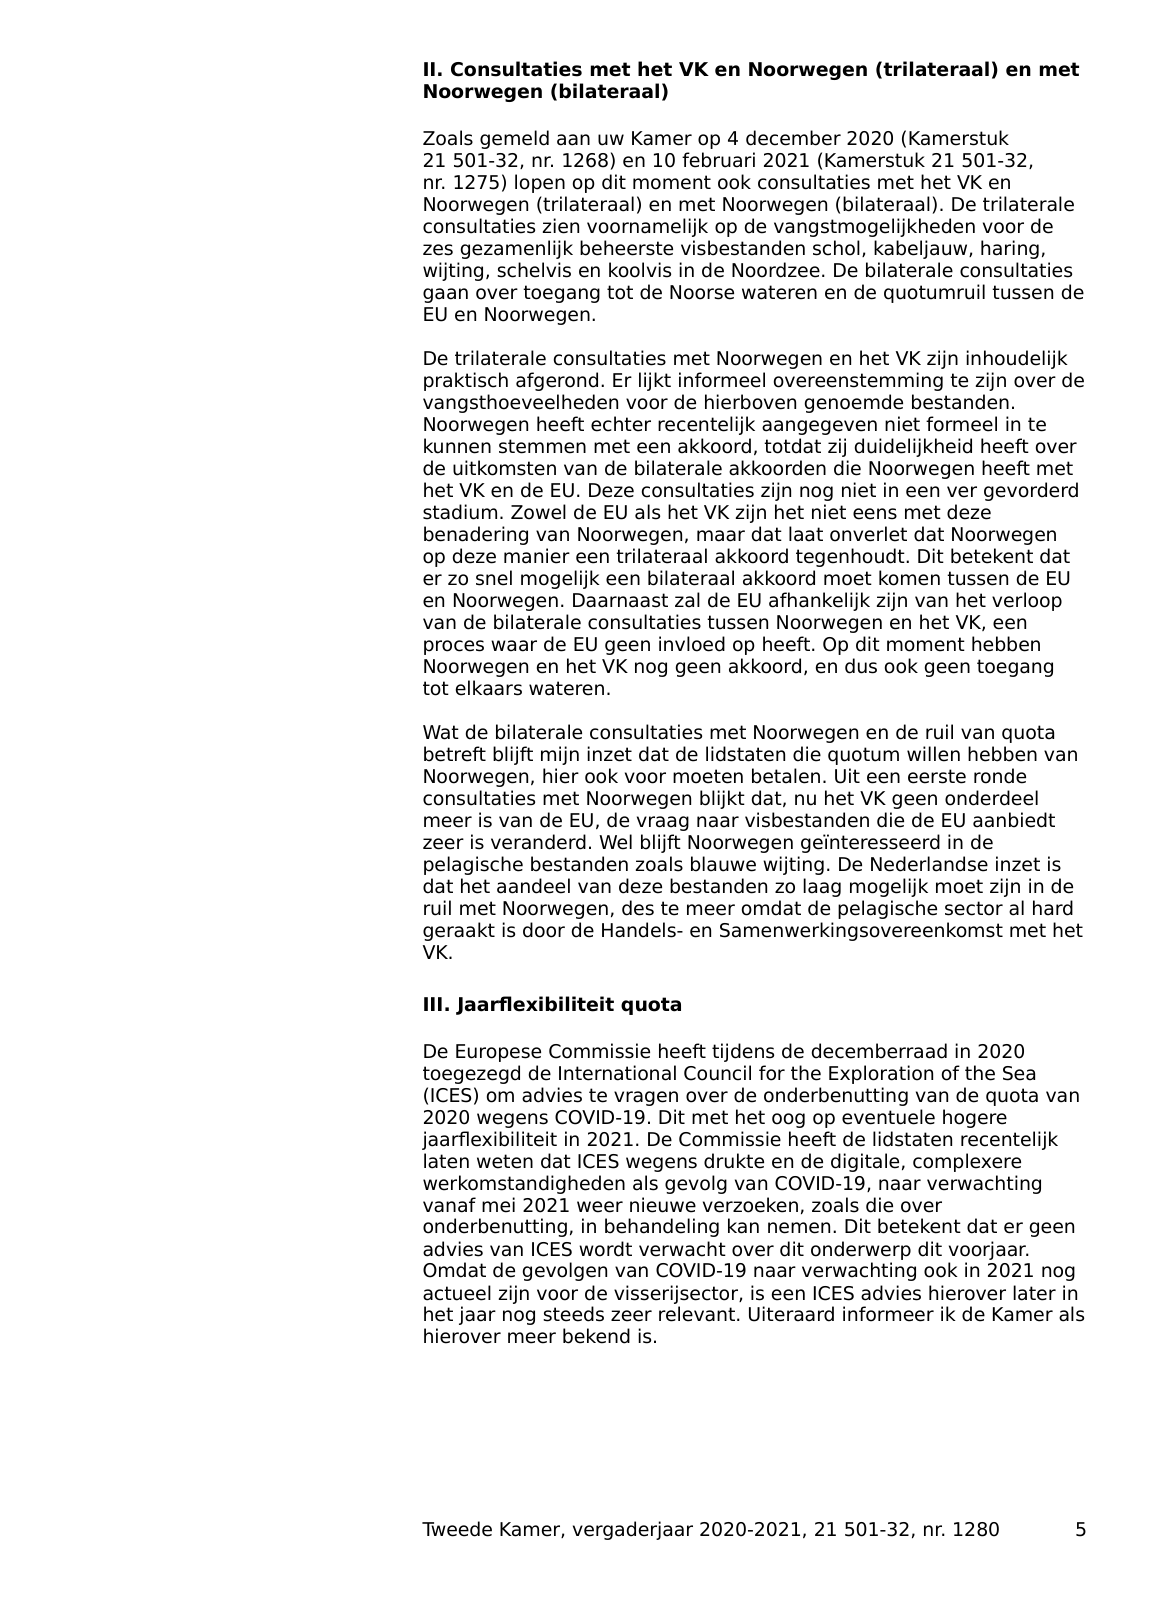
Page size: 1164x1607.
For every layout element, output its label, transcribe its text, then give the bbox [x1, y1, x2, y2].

subtitle II. Consultaties met het VK en Noorwegen (trilateraal) en met Noorwegen (bilateraal) [422, 59, 1087, 103]
text Wat de bilaterale consultaties met Noorwegen en de ruil van quota betreft blijft mijn inzet dat de lidstaten die quotum willen hebben van Noorwegen, hier ook voor moeten betalen. Uit een eerste ronde consultaties met Noorwegen blijkt dat, nu het VK geen onderdeel meer is van de EU, de vraag naar visbestanden die de EU aanbiedt zeer is veranderd. Wel blijft Noorwegen geïnteresseerd in de pelagische bestanden zoals blauwe wijting. De Nederlandse inzet is dat het aandeel van deze bestanden zo laag mogelijk moet zijn in de ruil met Noorwegen, des te meer omdat de pelagische sector al hard geraakt is door de Handels- en Samenwerkingsovereenkomst met het VK. [422, 722, 1087, 964]
subtitle III. Jaarflexibiliteit quota [422, 994, 1087, 1016]
text De trilaterale consultaties met Noorwegen en het VK zijn inhoudelijk praktisch afgerond. Er lijkt informeel overeenstemming te zijn over de vangsthoeveelheden voor de hierboven genoemde bestanden. Noorwegen heeft echter recentelijk aangegeven niet formeel in te kunnen stemmen met een akkoord, totdat zij duidelijkheid heeft over de uitkomsten van de bilaterale akkoorden die Noorwegen heeft met het VK en de EU. Deze consultaties zijn nog niet in een ver gevorderd stadium. Zowel de EU als het VK zijn het niet eens met deze benadering van Noorwegen, maar dat laat onverlet dat Noorwegen op deze manier een trilateraal akkoord tegenhoudt. Dit betekent dat er zo snel mogelijk een bilateraal akkoord moet komen tussen de EU en Noorwegen. Daarnaast zal de EU afhankelijk zijn van het verloop van de bilaterale consultaties tussen Noorwegen en het VK, een proces waar de EU geen invloed op heeft. Op dit moment hebben Noorwegen en het VK nog geen akkoord, en dus ook geen toegang tot elkaars wateren. [422, 348, 1087, 700]
text Zoals gemeld aan uw Kamer op 4 december 2020 (Kamerstuk 21 501-32, nr. 1268) en 10 februari 2021 (Kamerstuk 21 501-32, nr. 1275) lopen op dit moment ook consultaties met het VK en Noorwegen (trilateraal) en met Noorwegen (bilateraal). De trilaterale consultaties zien voornamelijk op de vangstmogelijkheden voor de zes gezamenlijk beheerste visbestanden schol, kabeljauw, haring, wijting, schelvis en koolvis in de Noordzee. De bilaterale consultaties gaan over toegang tot de Noorse wateren en de quotumruil tussen de EU en Noorwegen. [422, 128, 1087, 326]
text De Europese Commissie heeft tijdens de decemberraad in 2020 toegezegd de International Council for the Exploration of the Sea (ICES) om advies te vragen over de onderbenutting van de quota van 2020 wegens COVID-19. Dit met het oog op eventuele hogere jaarflexibiliteit in 2021. De Commissie heeft de lidstaten recentelijk laten weten dat ICES wegens drukte en de digitale, complexere werkomstandigheden als gevolg van COVID-19, naar verwachting vanaf mei 2021 weer nieuwe verzoeken, zoals die over onderbenutting, in behandeling kan nemen. Dit betekent dat er geen advies van ICES wordt verwacht over dit onderwerp dit voorjaar. Omdat de gevolgen van COVID-19 naar verwachting ook in 2021 nog actueel zijn voor de visserijsector, is een ICES advies hierover later in het jaar nog steeds zeer relevant. Uiteraard informeer ik de Kamer als hierover meer bekend is. [422, 1041, 1087, 1348]
